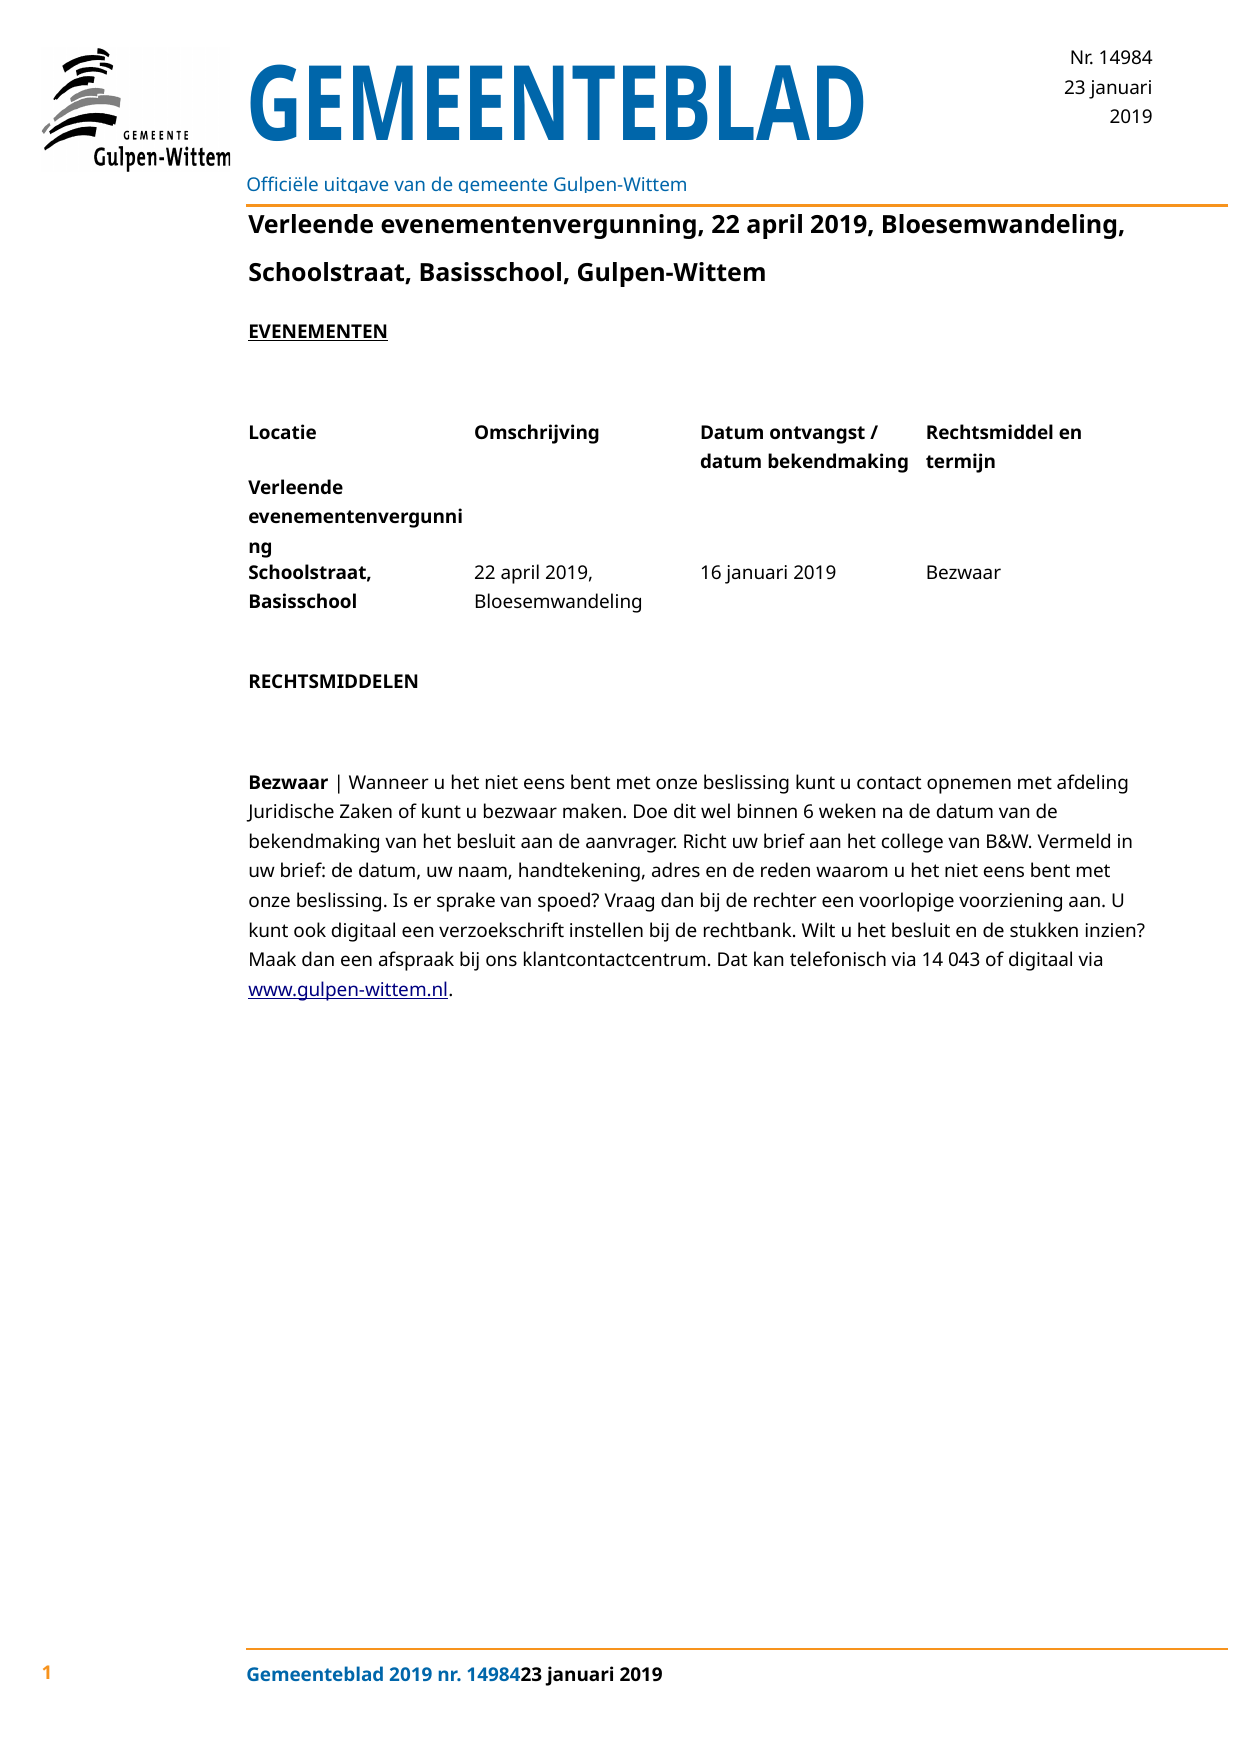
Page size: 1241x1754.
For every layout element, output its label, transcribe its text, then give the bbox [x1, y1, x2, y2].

table_header Locatie [248, 419, 474, 474]
table_cell [926, 474, 1152, 559]
text EVENEMENTEN [248, 318, 1152, 344]
table_header Omschrijving [474, 419, 700, 474]
table_cell Bezwaar [926, 559, 1152, 614]
table_header Rechtsmiddel en termijn [926, 419, 1152, 474]
text Verleende evenementenvergunning, 22 april 2019, Bloesemwandeling, Schoolstraat, Basisschool, Gulpen-Wittem [248, 207, 1152, 288]
table_cell Verleende evenementenvergunning [248, 474, 474, 559]
table_cell Schoolstraat, Basisschool [248, 559, 474, 614]
table_header Datum ontvangst / datum bekendmaking [700, 419, 926, 474]
text Bezwaar | Wanneer u het niet eens bent met onze beslissing kunt u contact opnemen met afdeling Juridische Zaken of kunt u bezwaar maken. Doe dit wel binnen 6 weken na de datum van de bekendmaking van het besluit aan de aanvrager. Richt uw brief aan het college van B&W. Vermeld in uw brief: de datum, uw naam, handtekening, adres en de reden waarom u het niet eens bent met onze beslissing. Is er sprake van spoed? Vraag dan bij de rechter een voorlopige voorziening aan. U kunt ook digitaal een verzoekschrift instellen bij de rechtbank. Wilt u het besluit en de stukken inzien? Maak dan een afspraak bij ons klantcontactcentrum. Dat kan telefonisch via 14 043 of digitaal via www.gulpen-wittem.nl. [248, 769, 1152, 1002]
table_cell [700, 474, 926, 559]
table_cell [474, 474, 700, 559]
table_cell 22 april 2019, Bloesemwandeling [474, 559, 700, 614]
text RECHTSMIDDELEN [248, 668, 1152, 694]
picture [41, 47, 231, 172]
table_cell 16 januari 2019 [700, 559, 926, 614]
